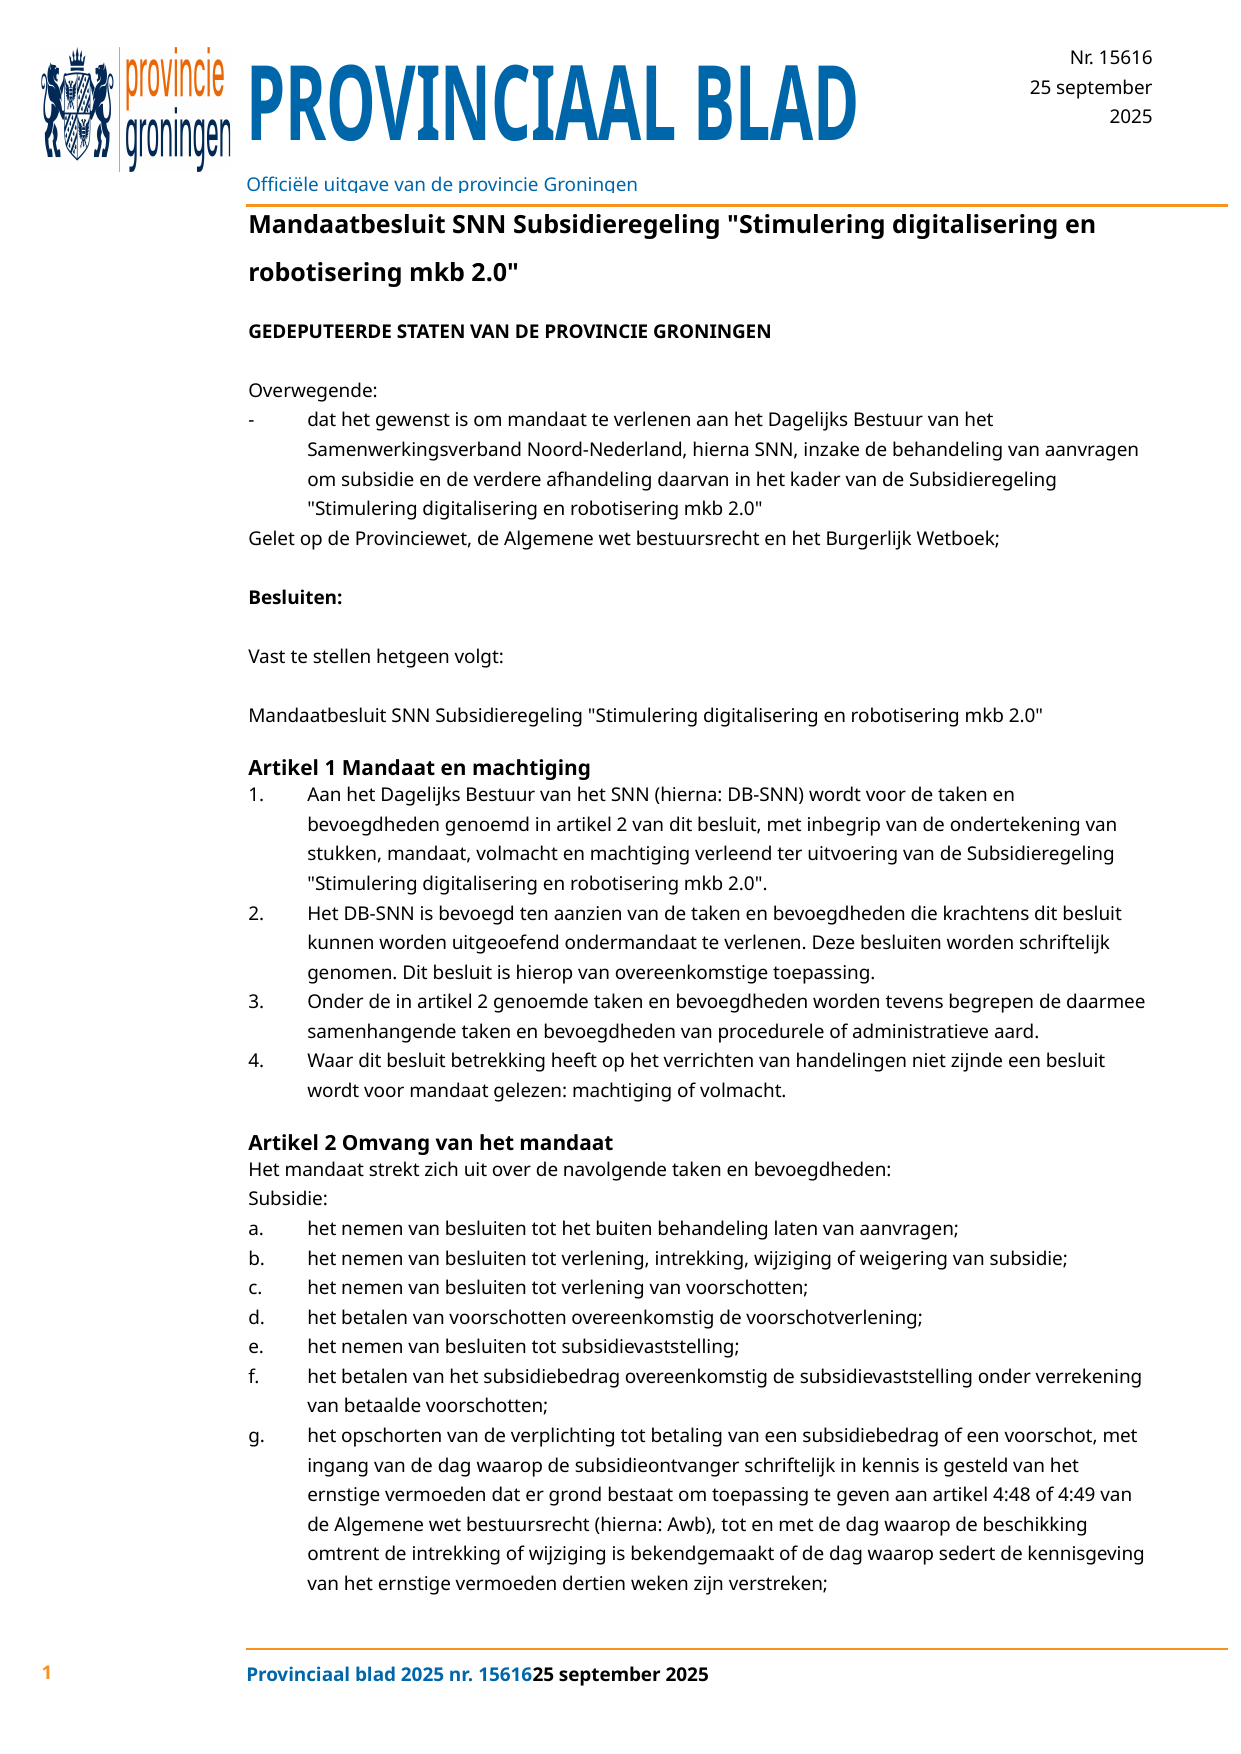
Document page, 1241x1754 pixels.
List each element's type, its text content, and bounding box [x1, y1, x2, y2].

text Besluiten: [248, 584, 1152, 610]
list het nemen van besluiten tot verlening van voorschotten; [248, 1274, 1152, 1300]
list Het DB-SNN is bevoegd ten aanzien van de taken en bevoegdheden die krachtens dit besluit kunnen worden uitgeoefend ondermandaat te verlenen. Deze besluiten worden schriftelijk genomen. Dit besluit is hierop van overeenkomstige toepassing. [248, 900, 1152, 984]
text Het mandaat strekt zich uit over de navolgende taken en bevoegdheden: [248, 1156, 1152, 1182]
list het nemen van besluiten tot subsidievaststelling; [248, 1333, 1152, 1359]
text GEDEPUTEERDE STATEN VAN DE PROVINCIE GRONINGEN [248, 318, 1152, 344]
list het betalen van het subsidiebedrag overeenkomstig de subsidievaststelling onder verrekening van betaalde voorschotten; [248, 1363, 1152, 1418]
list het nemen van besluiten tot het buiten behandeling laten van aanvragen; [248, 1215, 1152, 1241]
text Vast te stellen hetgeen volgt: [248, 643, 1152, 669]
text Subsidie: [248, 1186, 1152, 1211]
list het opschorten van de verplichting tot betaling van een subsidiebedrag of een voorschot, met ingang van de dag waarop de subsidieontvanger schriftelijk in kennis is gesteld van het ernstige vermoeden dat er grond bestaat om toepassing te geven aan artikel 4:48 of 4:49 van de Algemene wet bestuursrecht (hierna: Awb), tot en met de dag waarop de beschikking omtrent de intrekking of wijziging is bekendgemaakt of de dag waarop sedert de kennisgeving van het ernstige vermoeden dertien weken zijn verstreken; [248, 1422, 1152, 1596]
text Artikel 2 Omvang van het mandaat [248, 1128, 1152, 1156]
text Mandaatbesluit SNN Subsidieregeling "Stimulering digitalisering en robotisering mkb 2.0" [248, 702, 1152, 728]
list Aan het Dagelijks Bestuur van het SNN (hierna: DB-SNN) wordt voor de taken en bevoegdheden genoemd in artikel 2 van dit besluit, met inbegrip van de ondertekening van stukken, mandaat, volmacht en machtiging verleend ter uitvoering van de Subsidieregeling "Stimulering digitalisering en robotisering mkb 2.0". [248, 781, 1152, 896]
list het nemen van besluiten tot verlening, intrekking, wijziging of weigering van subsidie; [248, 1245, 1152, 1271]
text Mandaatbesluit SNN Subsidieregeling "Stimulering digitalisering en robotisering mkb 2.0" [248, 207, 1152, 288]
text Gelet op de Provinciewet, de Algemene wet bestuursrecht en het Burgerlijk Wetboek; [248, 525, 1152, 551]
list het betalen van voorschotten overeenkomstig de voorschotverlening; [248, 1304, 1152, 1330]
list dat het gewenst is om mandaat te verlenen aan het Dagelijks Bestuur van het Samenwerkingsverband Noord-Nederland, hierna SNN, inzake de behandeling van aanvragen om subsidie en de verdere afhandeling daarvan in het kader van de Subsidieregeling "Stimulering digitalisering en robotisering mkb 2.0" [248, 407, 1152, 521]
picture [41, 47, 231, 172]
list Onder de in artikel 2 genoemde taken en bevoegdheden worden tevens begrepen de daarmee samenhangende taken en bevoegdheden van procedurele of administratieve aard. [248, 988, 1152, 1044]
list Waar dit besluit betrekking heeft op het verrichten van handelingen niet zijnde een besluit wordt voor mandaat gelezen: machtiging of volmacht. [248, 1048, 1152, 1103]
text Overwegende: [248, 377, 1152, 403]
text Artikel 1 Mandaat en machtiging [248, 753, 1152, 781]
